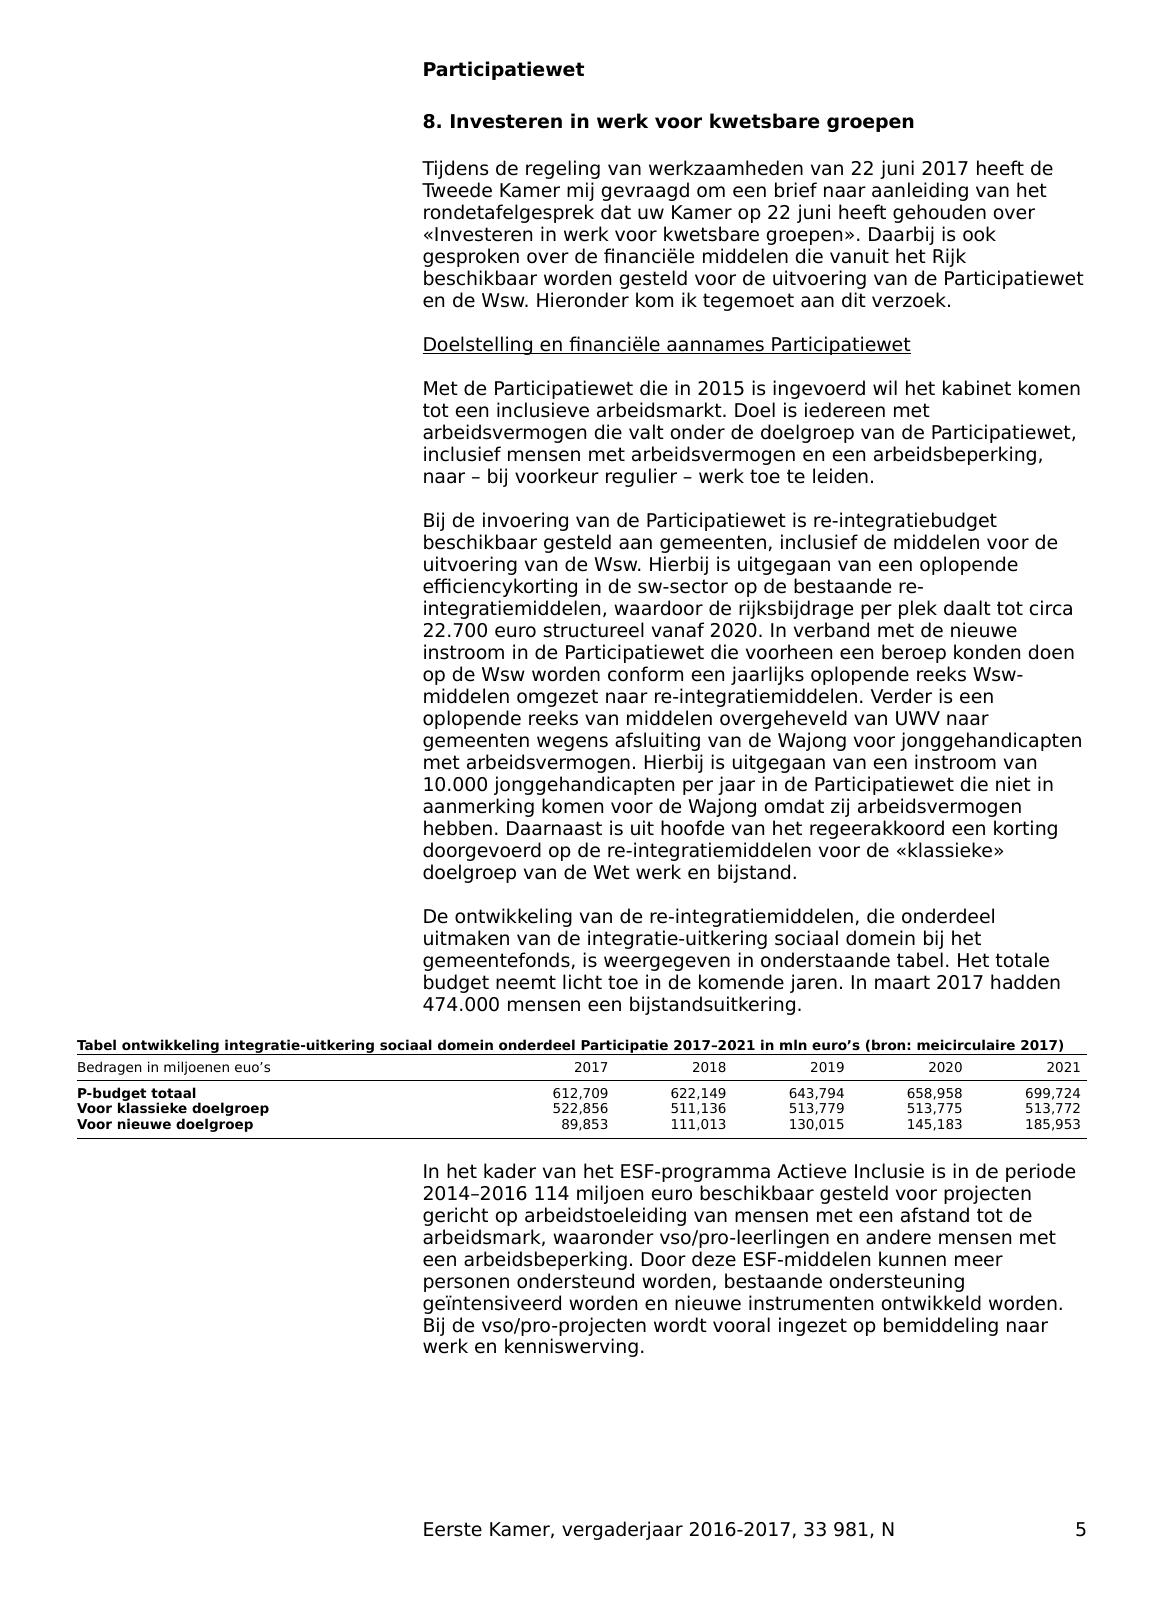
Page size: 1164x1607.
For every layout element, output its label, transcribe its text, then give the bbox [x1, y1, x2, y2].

table_cell 511,136 [614, 1101, 732, 1117]
table_cell 2021 [969, 1055, 1087, 1080]
text Bij de invoering van de Participatiewet is re-integratiebudget beschikbaar gesteld aan gemeenten, inclusief de middelen voor de uitvoering van de Wsw. Hierbij is uitgegaan van een oplopende efficiencykorting in de sw-sector op de bestaande re-integratiemiddelen, waardoor de rijksbijdrage per plek daalt tot circa 22.700 euro structureel vanaf 2020. In verband met de nieuwe instroom in de Participatiewet die voorheen een beroep konden doen op de Wsw worden conform een jaarlijks oplopende reeks Wsw-middelen omgezet naar re-integratiemiddelen. Verder is een oplopende reeks van middelen overgeheveld van UWV naar gemeenten wegens afsluiting van de Wajong voor jonggehandicapten met arbeidsvermogen. Hierbij is uitgegaan van een instroom van 10.000 jonggehandicapten per jaar in de Participatiewet die niet in aanmerking komen voor de Wajong omdat zij arbeidsvermogen hebben. Daarnaast is uit hoofde van het regeerakkoord een korting doorgevoerd op de re-integratiemiddelen voor de «klassieke» doelgroep van de Wet werk en bijstand. [422, 510, 1087, 884]
text In het kader van het ESF-programma Actieve Inclusie is in de periode 2014–2016 114 miljoen euro beschikbaar gesteld voor projecten gericht op arbeidstoeleiding van mensen met een afstand tot de arbeidsmark, waaronder vso/pro-leerlingen en andere mensen met een arbeidsbeperking. Door deze ESF-middelen kunnen meer personen ondersteund worden, bestaande ondersteuning geïntensiveerd worden en nieuwe instrumenten ontwikkeld worden. Bij de vso/pro-projecten wordt vooral ingezet op bemiddeling naar werk en kenniswerving. [422, 1161, 1087, 1358]
table_cell 2017 [496, 1055, 614, 1080]
subtitle Participatiewet [422, 59, 1087, 81]
table_cell 643,794 [732, 1081, 850, 1101]
table_cell 185,953 [969, 1117, 1087, 1137]
table_cell 2019 [732, 1055, 850, 1080]
table_cell 513,779 [732, 1101, 850, 1117]
table_cell Voor nieuwe doelgroep [77, 1117, 496, 1137]
table_cell 145,183 [850, 1117, 968, 1137]
table_cell 513,772 [969, 1101, 1087, 1117]
table_cell 130,015 [732, 1117, 850, 1137]
table_cell 2018 [614, 1055, 732, 1080]
table_cell 513,775 [850, 1101, 968, 1117]
table_cell Voor klassieke doelgroep [77, 1101, 496, 1117]
table_cell 89,853 [496, 1117, 614, 1137]
table_cell 2020 [850, 1055, 968, 1080]
text Met de Participatiewet die in 2015 is ingevoerd wil het kabinet komen tot een inclusieve arbeidsmarkt. Doel is iedereen met arbeidsvermogen die valt onder de doelgroep van de Participatiewet, inclusief mensen met arbeidsvermogen en een arbeidsbeperking, naar – bij voorkeur regulier – werk toe te leiden. [422, 378, 1087, 488]
table_cell 612,709 [496, 1081, 614, 1101]
table_cell 522,856 [496, 1101, 614, 1117]
table_cell 622,149 [614, 1081, 732, 1101]
table_cell 699,724 [969, 1081, 1087, 1101]
table_header Tabel ontwikkeling integratie-uitkering sociaal domein onderdeel Participatie 2017–2021 in mln euro’s (bron: meicirculaire 2017) [77, 1038, 1087, 1054]
table_cell Bedragen in miljoenen euo’s [77, 1055, 496, 1080]
table_cell P-budget totaal [77, 1081, 496, 1101]
table_cell 658,958 [850, 1081, 968, 1101]
table_cell 111,013 [614, 1117, 732, 1137]
subtitle 8. Investeren in werk voor kwetsbare groepen [422, 111, 1087, 133]
text De ontwikkeling van de re-integratiemiddelen, die onderdeel uitmaken van de integratie-uitkering sociaal domein bij het gemeentefonds, is weergegeven in onderstaande tabel. Het totale budget neemt licht toe in de komende jaren. In maart 2017 hadden 474.000 mensen een bijstandsuitkering. [422, 906, 1087, 1016]
subtitle Doelstelling en financiële aannames Participatiewet [422, 334, 1087, 356]
text Tijdens de regeling van werkzaamheden van 22 juni 2017 heeft de Tweede Kamer mij gevraagd om een brief naar aanleiding van het rondetafelgesprek dat uw Kamer op 22 juni heeft gehouden over «Investeren in werk voor kwetsbare groepen». Daarbij is ook gesproken over de financiële middelen die vanuit het Rijk beschikbaar worden gesteld voor de uitvoering van de Participatiewet en de Wsw. Hieronder kom ik tegemoet aan dit verzoek. [422, 158, 1087, 312]
